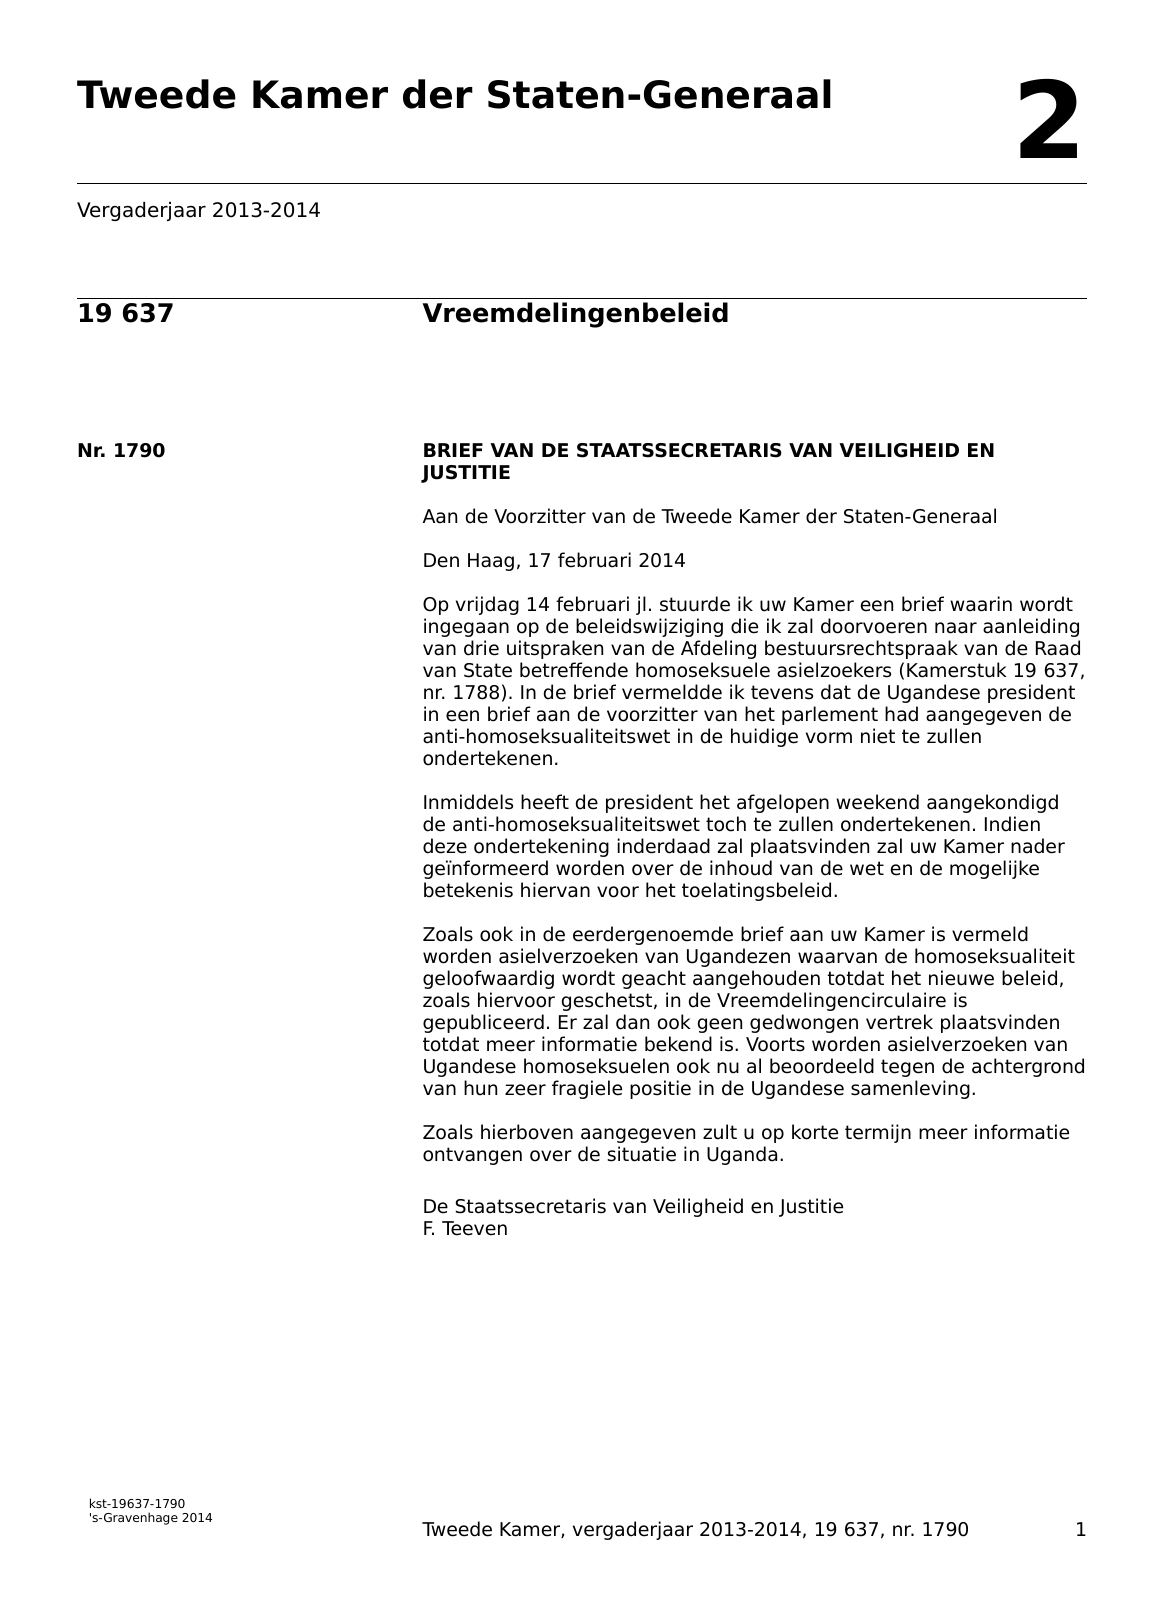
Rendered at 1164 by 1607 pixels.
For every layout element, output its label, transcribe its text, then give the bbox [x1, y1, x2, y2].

text Inmiddels heeft de president het afgelopen weekend aangekondigd de anti-homoseksualiteitswet toch te zullen ondertekenen. Indien deze ondertekening inderdaad zal plaatsvinden zal uw Kamer nader geïnformeerd worden over de inhoud van de wet en de mogelijke betekenis hiervan voor het toelatingsbeleid. [422, 792, 1087, 902]
table_header 2 [886, 59, 1087, 183]
text kst-19637-1790 [88, 1497, 323, 1511]
subtitle 19 637 Vreemdelingenbeleid [77, 299, 1087, 329]
text De Staatssecretaris van Veiligheid en Justitie F. Teeven [422, 1196, 1087, 1240]
text Zoals ook in de eerdergenoemde brief aan uw Kamer is vermeld worden asielverzoeken van Ugandezen waarvan de homoseksualiteit geloofwaardig wordt geacht aangehouden totdat het nieuwe beleid, zoals hiervoor geschetst, in de Vreemdelingencirculaire is gepubliceerd. Er zal dan ook geen gedwongen vertrek plaatsvinden totdat meer informatie bekend is. Voorts worden asielverzoeken van Ugandese homoseksuelen ook nu al beoordeeld tegen de achtergrond van hun zeer fragiele positie in de Ugandese samenleving. [422, 924, 1087, 1100]
table_header Tweede Kamer der Staten-Generaal [77, 59, 886, 183]
subtitle Nr. 1790 BRIEF VAN DE STAATSSECRETARIS VAN VEILIGHEID EN JUSTITIE [77, 440, 1087, 484]
text Op vrijdag 14 februari jl. stuurde ik uw Kamer een brief waarin wordt ingegaan op de beleidswijziging die ik zal doorvoeren naar aanleiding van drie uitspraken van de Afdeling bestuursrechtspraak van de Raad van State betreffende homoseksuele asielzoekers (Kamerstuk 19 637, nr. 1788). In de brief vermeldde ik tevens dat de Ugandese president in een brief aan de voorzitter van het parlement had aangegeven de anti-homoseksualiteitswet in de huidige vorm niet te zullen ondertekenen. [422, 594, 1087, 770]
text 's-Gravenhage 2014 [88, 1511, 323, 1525]
text Den Haag, 17 februari 2014 [422, 550, 1087, 572]
text Zoals hierboven aangegeven zult u op korte termijn meer informatie ontvangen over de situatie in Uganda. [422, 1122, 1087, 1166]
table_cell Vergaderjaar 2013-2014 [77, 184, 1087, 298]
text Aan de Voorzitter van de Tweede Kamer der Staten-Generaal [422, 506, 1087, 528]
